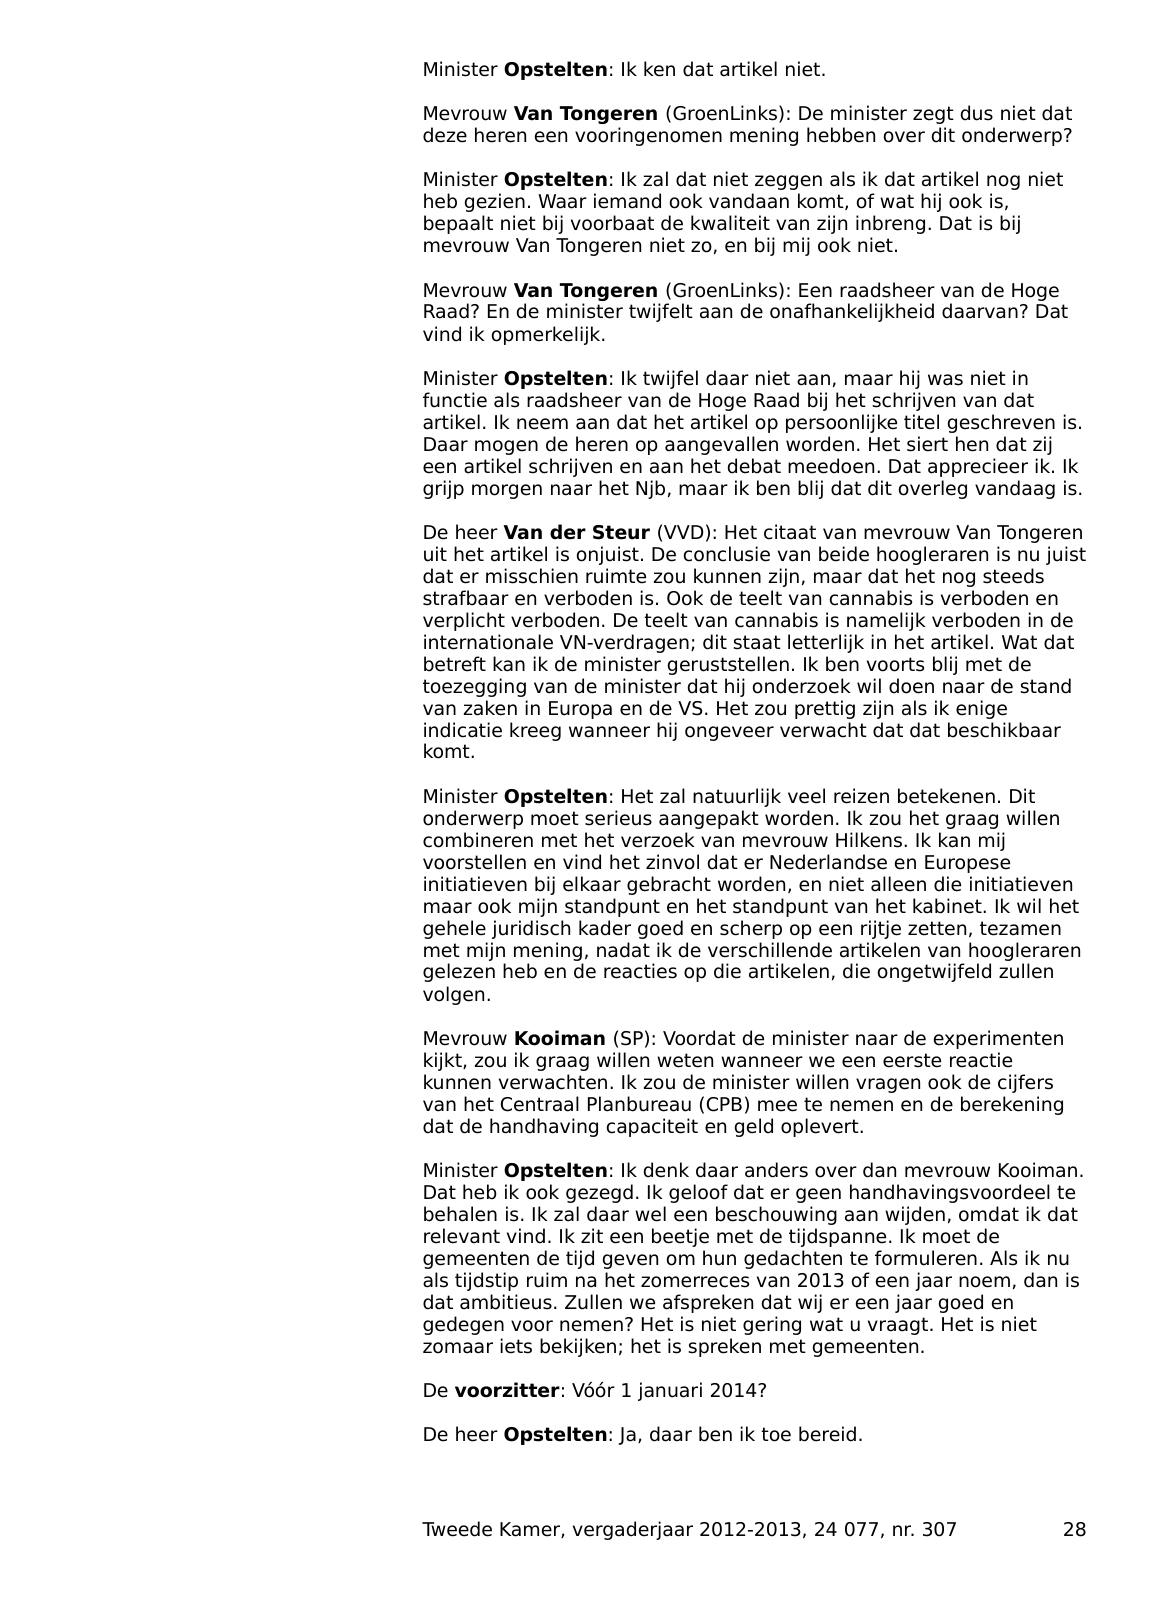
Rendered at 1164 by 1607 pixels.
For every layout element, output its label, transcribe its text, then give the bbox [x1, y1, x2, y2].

text Mevrouw Van Tongeren (GroenLinks): Een raadsheer van de Hoge Raad? En de minister twijfelt aan de onafhankelijkheid daarvan? Dat vind ik opmerkelijk. [422, 279, 1087, 345]
text Mevrouw Van Tongeren (GroenLinks): De minister zegt dus niet dat deze heren een vooringenomen mening hebben over dit onderwerp? [422, 103, 1087, 147]
text Minister Opstelten: Ik twijfel daar niet aan, maar hij was niet in functie als raadsheer van de Hoge Raad bij het schrijven van dat artikel. Ik neem aan dat het artikel op persoonlijke titel geschreven is. Daar mogen de heren op aangevallen worden. Het siert hen dat zij een artikel schrijven en aan het debat meedoen. Dat apprecieer ik. Ik grijp morgen naar het Njb, maar ik ben blij dat dit overleg vandaag is. [422, 368, 1087, 499]
text Minister Opstelten: Het zal natuurlijk veel reizen betekenen. Dit onderwerp moet serieus aangepakt worden. Ik zou het graag willen combineren met het verzoek van mevrouw Hilkens. Ik kan mij voorstellen en vind het zinvol dat er Nederlandse en Europese initiatieven bij elkaar gebracht worden, en niet alleen die initiatieven maar ook mijn standpunt en het standpunt van het kabinet. Ik wil het gehele juridisch kader goed en scherp op een rijtje zetten, tezamen met mijn mening, nadat ik de verschillende artikelen van hoogleraren gelezen heb en de reacties op die artikelen, die ongetwijfeld zullen volgen. [422, 786, 1087, 1005]
text De heer Opstelten: Ja, daar ben ik toe bereid. [422, 1424, 1087, 1446]
text Mevrouw Kooiman (SP): Voordat de minister naar de experimenten kijkt, zou ik graag willen weten wanneer we een eerste reactie kunnen verwachten. Ik zou de minister willen vragen ook de cijfers van het Centraal Planbureau (CPB) mee te nemen en de berekening dat de handhaving capaciteit en geld oplevert. [422, 1028, 1087, 1137]
text De heer Van der Steur (VVD): Het citaat van mevrouw Van Tongeren uit het artikel is onjuist. De conclusie van beide hoogleraren is nu juist dat er misschien ruimte zou kunnen zijn, maar dat het nog steeds strafbaar en verboden is. Ook de teelt van cannabis is verboden en verplicht verboden. De teelt van cannabis is namelijk verboden in de internationale VN-verdragen; dit staat letterlijk in het artikel. Wat dat betreft kan ik de minister geruststellen. Ik ben voorts blij met de toezegging van de minister dat hij onderzoek wil doen naar de stand van zaken in Europa en de VS. Het zou prettig zijn als ik enige indicatie kreeg wanneer hij ongeveer verwacht dat dat beschikbaar komt. [422, 522, 1087, 763]
text Minister Opstelten: Ik zal dat niet zeggen als ik dat artikel nog niet heb gezien. Waar iemand ook vandaan komt, of wat hij ook is, bepaalt niet bij voorbaat de kwaliteit van zijn inbreng. Dat is bij mevrouw Van Tongeren niet zo, en bij mij ook niet. [422, 169, 1087, 257]
text Minister Opstelten: Ik denk daar anders over dan mevrouw Kooiman. Dat heb ik ook gezegd. Ik geloof dat er geen handhavingsvoordeel te behalen is. Ik zal daar wel een beschouwing aan wijden, omdat ik dat relevant vind. Ik zit een beetje met de tijdspanne. Ik moet de gemeenten de tijd geven om hun gedachten te formuleren. Als ik nu als tijdstip ruim na het zomerreces van 2013 of een jaar noem, dan is dat ambitieus. Zullen we afspreken dat wij er een jaar goed en gedegen voor nemen? Het is niet gering wat u vraagt. Het is niet zomaar iets bekijken; het is spreken met gemeenten. [422, 1160, 1087, 1357]
text De voorzitter: Vóór 1 januari 2014? [422, 1380, 1087, 1402]
text Minister Opstelten: Ik ken dat artikel niet. [422, 59, 1087, 81]
